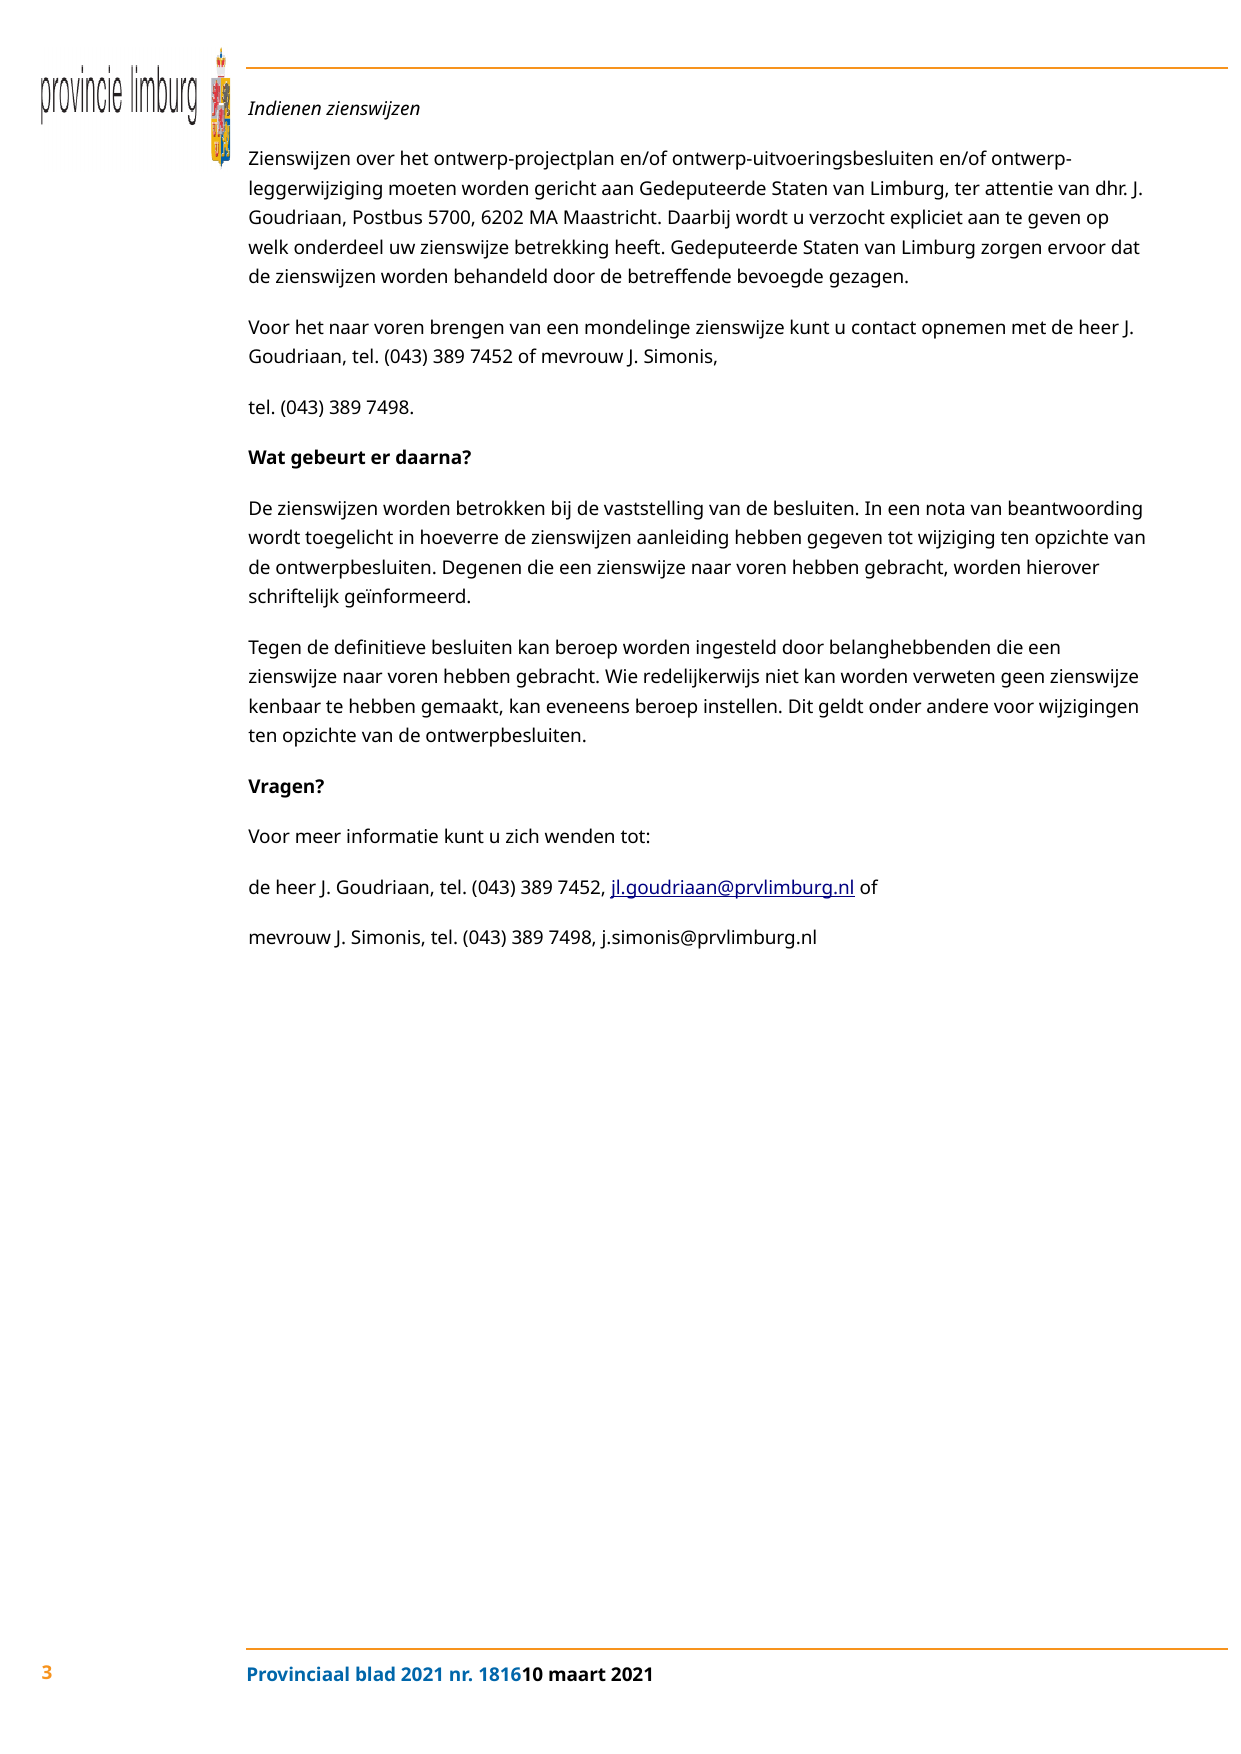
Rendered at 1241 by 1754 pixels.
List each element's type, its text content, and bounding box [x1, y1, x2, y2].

text De zienswijzen worden betrokken bij de vaststelling van de besluiten. In een nota van beantwoording wordt toegelicht in hoeverre de zienswijzen aanleiding hebben gegeven tot wijziging ten opzichte van de ontwerpbesluiten. Degenen die een zienswijze naar voren hebben gebracht, worden hierover schriftelijk geïnformeerd. [248, 495, 1152, 609]
text de heer J. Goudriaan, tel. (043) 389 7452, jl.goudriaan@prvlimburg.nl of [248, 874, 1152, 900]
text Zienswijzen over het ontwerp-projectplan en/of ontwerp-uitvoeringsbesluiten en/of ontwerp-leggerwijziging moeten worden gericht aan Gedeputeerde Staten van Limburg, ter attentie van dhr. J. Goudriaan, Postbus 5700, 6202 MA Maastricht. Daarbij wordt u verzocht expliciet aan te geven op welk onderdeel uw zienswijze betrekking heeft. Gedeputeerde Staten van Limburg zorgen ervoor dat de zienswijzen worden behandeld door de betreffende bevoegde gezagen. [248, 145, 1152, 289]
text Tegen de definitieve besluiten kan beroep worden ingesteld door belanghebbenden die een zienswijze naar voren hebben gebracht. Wie redelijkerwijs niet kan worden verweten geen zienswijze kenbaar te hebben gemaakt, kan eveneens beroep instellen. Dit geldt onder andere voor wijzigingen ten opzichte van de ontwerpbesluiten. [248, 634, 1152, 748]
text Voor meer informatie kunt u zich wenden tot: [248, 823, 1152, 849]
text mevrouw J. Simonis, tel. (043) 389 7498, j.simonis@prvlimburg.nl [248, 924, 1152, 950]
text Indienen zienswijzen [248, 95, 1152, 121]
picture [41, 47, 231, 172]
text Voor het naar voren brengen van een mondelinge zienswijze kunt u contact opnemen met de heer J. Goudriaan, tel. (043) 389 7452 of mevrouw J. Simonis, [248, 314, 1152, 369]
text Vragen? [248, 773, 1152, 799]
text tel. (043) 389 7498. [248, 394, 1152, 420]
text Wat gebeurt er daarna? [248, 444, 1152, 470]
